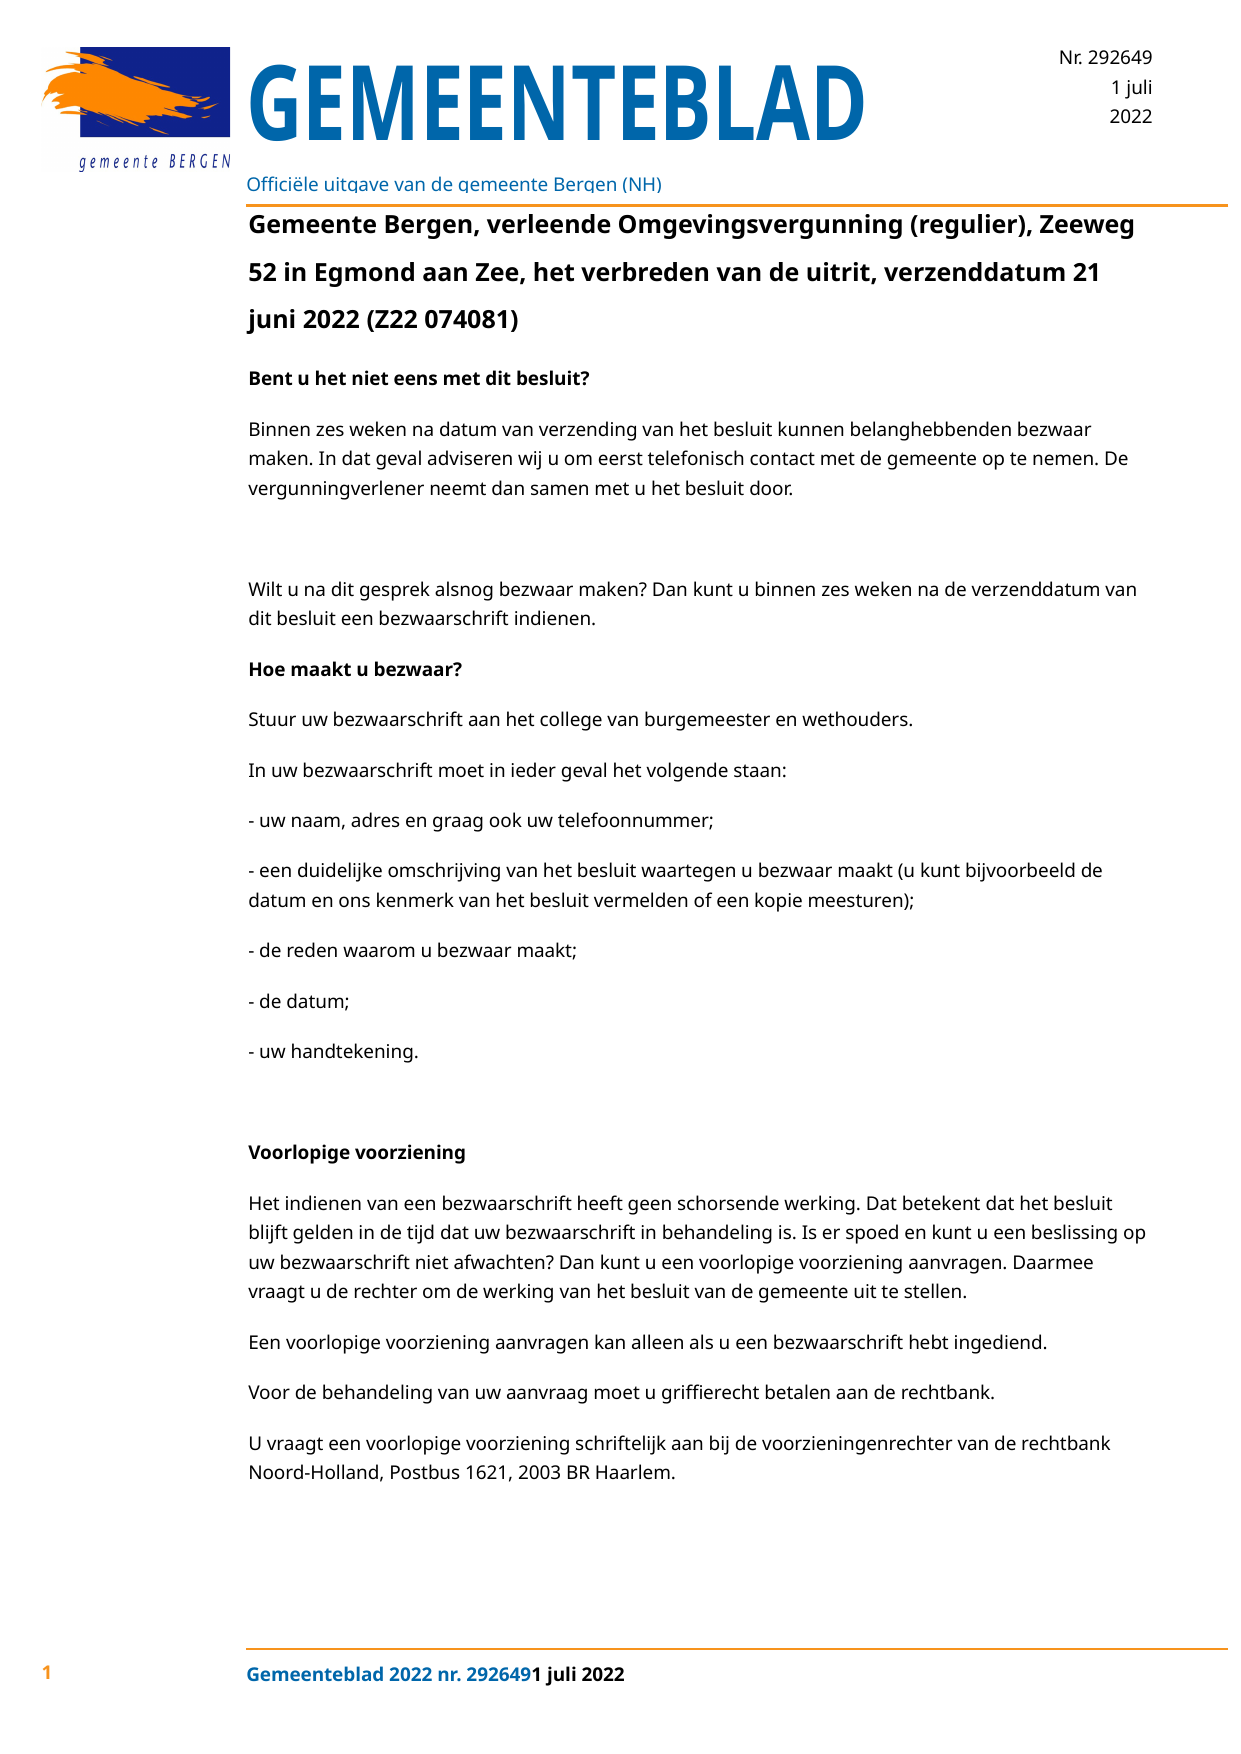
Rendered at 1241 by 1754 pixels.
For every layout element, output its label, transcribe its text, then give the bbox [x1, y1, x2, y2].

text - uw handtekening. [248, 1038, 1152, 1064]
text - een duidelijke omschrijving van het besluit waartegen u bezwaar maakt (u kunt bijvoorbeeld de datum en ons kenmerk van het besluit vermelden of een kopie meesturen); [248, 858, 1152, 913]
text Voor de behandeling van uw aanvraag moet u griffierecht betalen aan de rechtbank. [248, 1379, 1152, 1405]
text - uw naam, adres en graag ook uw telefoonnummer; [248, 807, 1152, 833]
text Stuur uw bezwaarschrift aan het college van burgemeester en wethouders. [248, 706, 1152, 732]
text In uw bezwaarschrift moet in ieder geval het volgende staan: [248, 757, 1152, 782]
text - de reden waarom u bezwaar maakt; [248, 938, 1152, 963]
text Bent u het niet eens met dit besluit? [248, 366, 1152, 391]
text - de datum; [248, 988, 1152, 1014]
text Voorlopige voorziening [248, 1139, 1152, 1165]
text U vraagt een voorlopige voorziening schriftelijk aan bij de voorzieningenrechter van de rechtbank Noord-Holland, Postbus 1621, 2003 BR Haarlem. [248, 1430, 1152, 1485]
text Het indienen van een bezwaarschrift heeft geen schorsende werking. Dat betekent dat het besluit blijft gelden in de tijd dat uw bezwaarschrift in behandeling is. Is er spoed en kunt u een beslissing op uw bezwaarschrift niet afwachten? Dan kunt u een voorlopige voorziening aanvragen. Daarmee vraagt u de rechter om de werking van het besluit van de gemeente uit te stellen. [248, 1190, 1152, 1304]
text Wilt u na dit gesprek alsnog bezwaar maken? Dan kunt u binnen zes weken na de verzenddatum van dit besluit een bezwaarschrift indienen. [248, 576, 1152, 631]
picture [41, 47, 231, 172]
text Hoe maakt u bezwaar? [248, 656, 1152, 682]
text Een voorlopige voorziening aanvragen kan alleen als u een bezwaarschrift hebt ingediend. [248, 1329, 1152, 1354]
text Binnen zes weken na datum van verzending van het besluit kunnen belanghebbenden bezwaar maken. In dat geval adviseren wij u om eerst telefonisch contact met de gemeente op te nemen. De vergunningverlener neemt dan samen met u het besluit door. [248, 416, 1152, 501]
text Gemeente Bergen, verleende Omgevingsvergunning (regulier), Zeeweg 52 in Egmond aan Zee, het verbreden van de uitrit, verzenddatum 21 juni 2022 (Z22 074081) [248, 207, 1152, 336]
